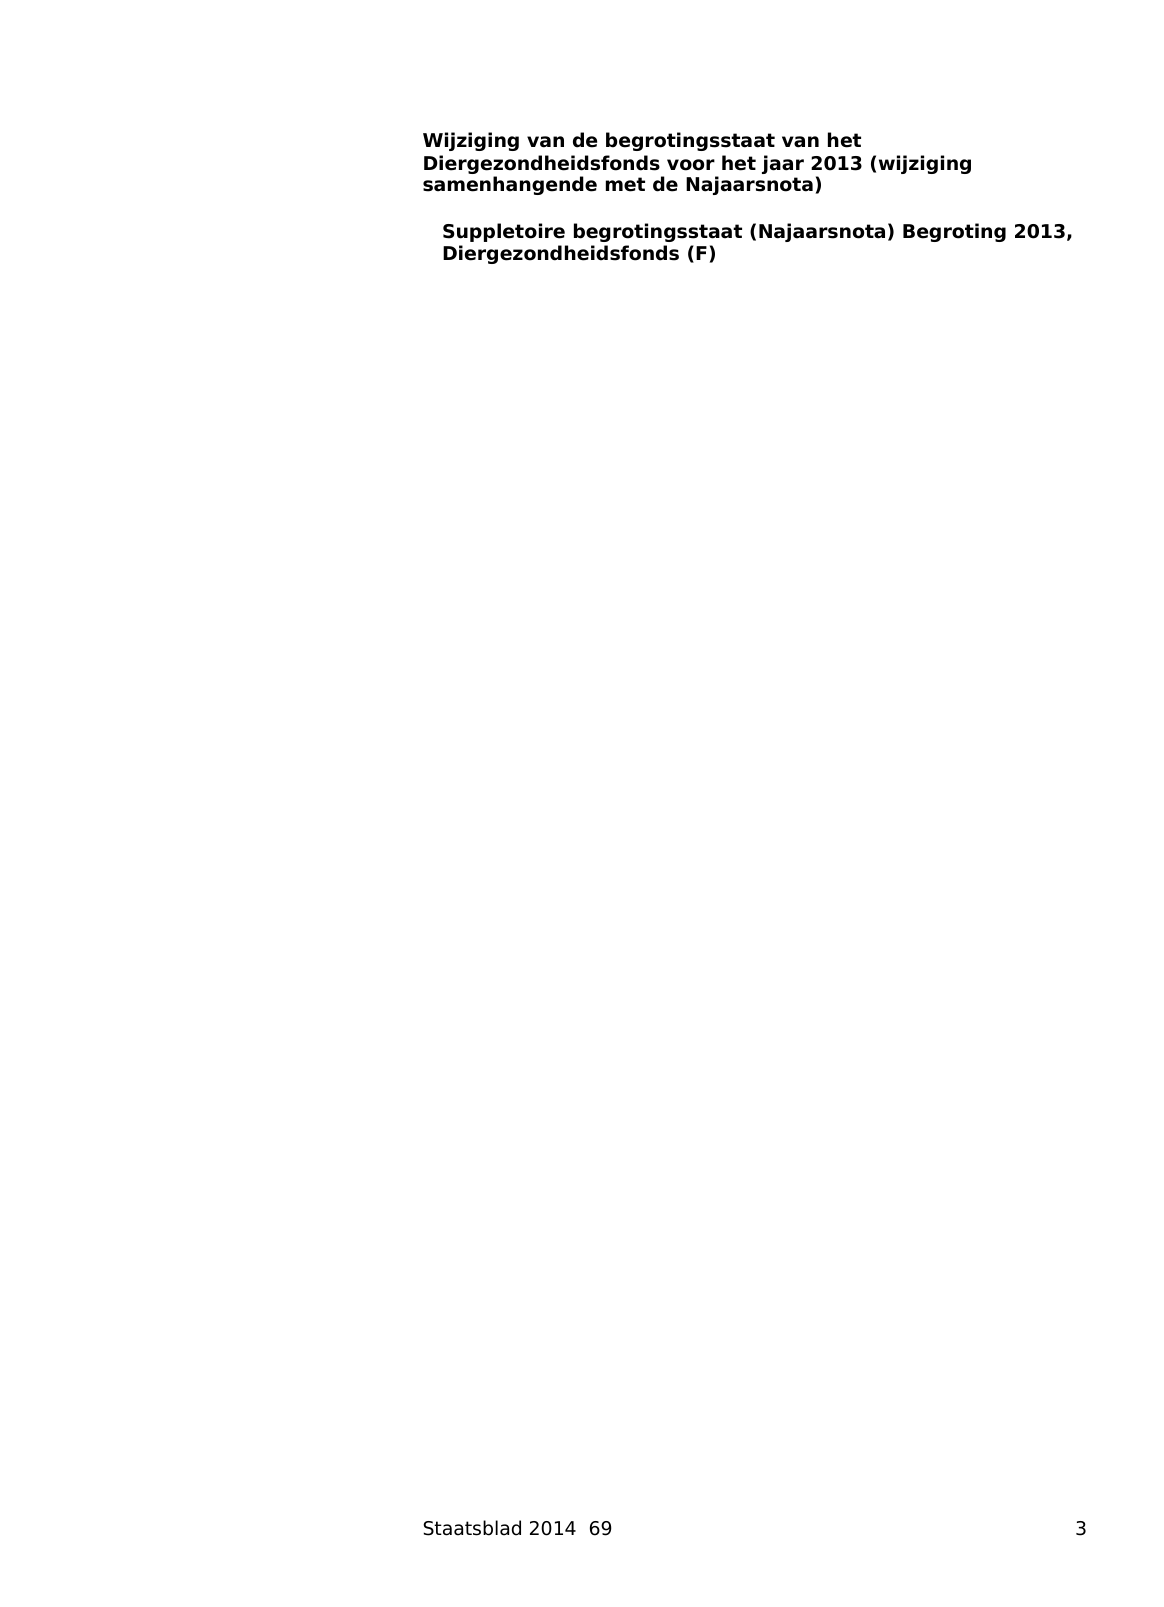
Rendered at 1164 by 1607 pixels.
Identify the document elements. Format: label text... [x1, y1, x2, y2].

text Diergezondheidsfonds (F) [422, 243, 1087, 265]
text Suppletoire begrotingsstaat (Najaarsnota) Begroting 2013, [422, 221, 1087, 243]
subtitle Wijziging van de begrotingsstaat van het Diergezondheidsfonds voor het jaar 2013 (wijziging samenhangende met de Najaarsnota) [422, 130, 1087, 196]
